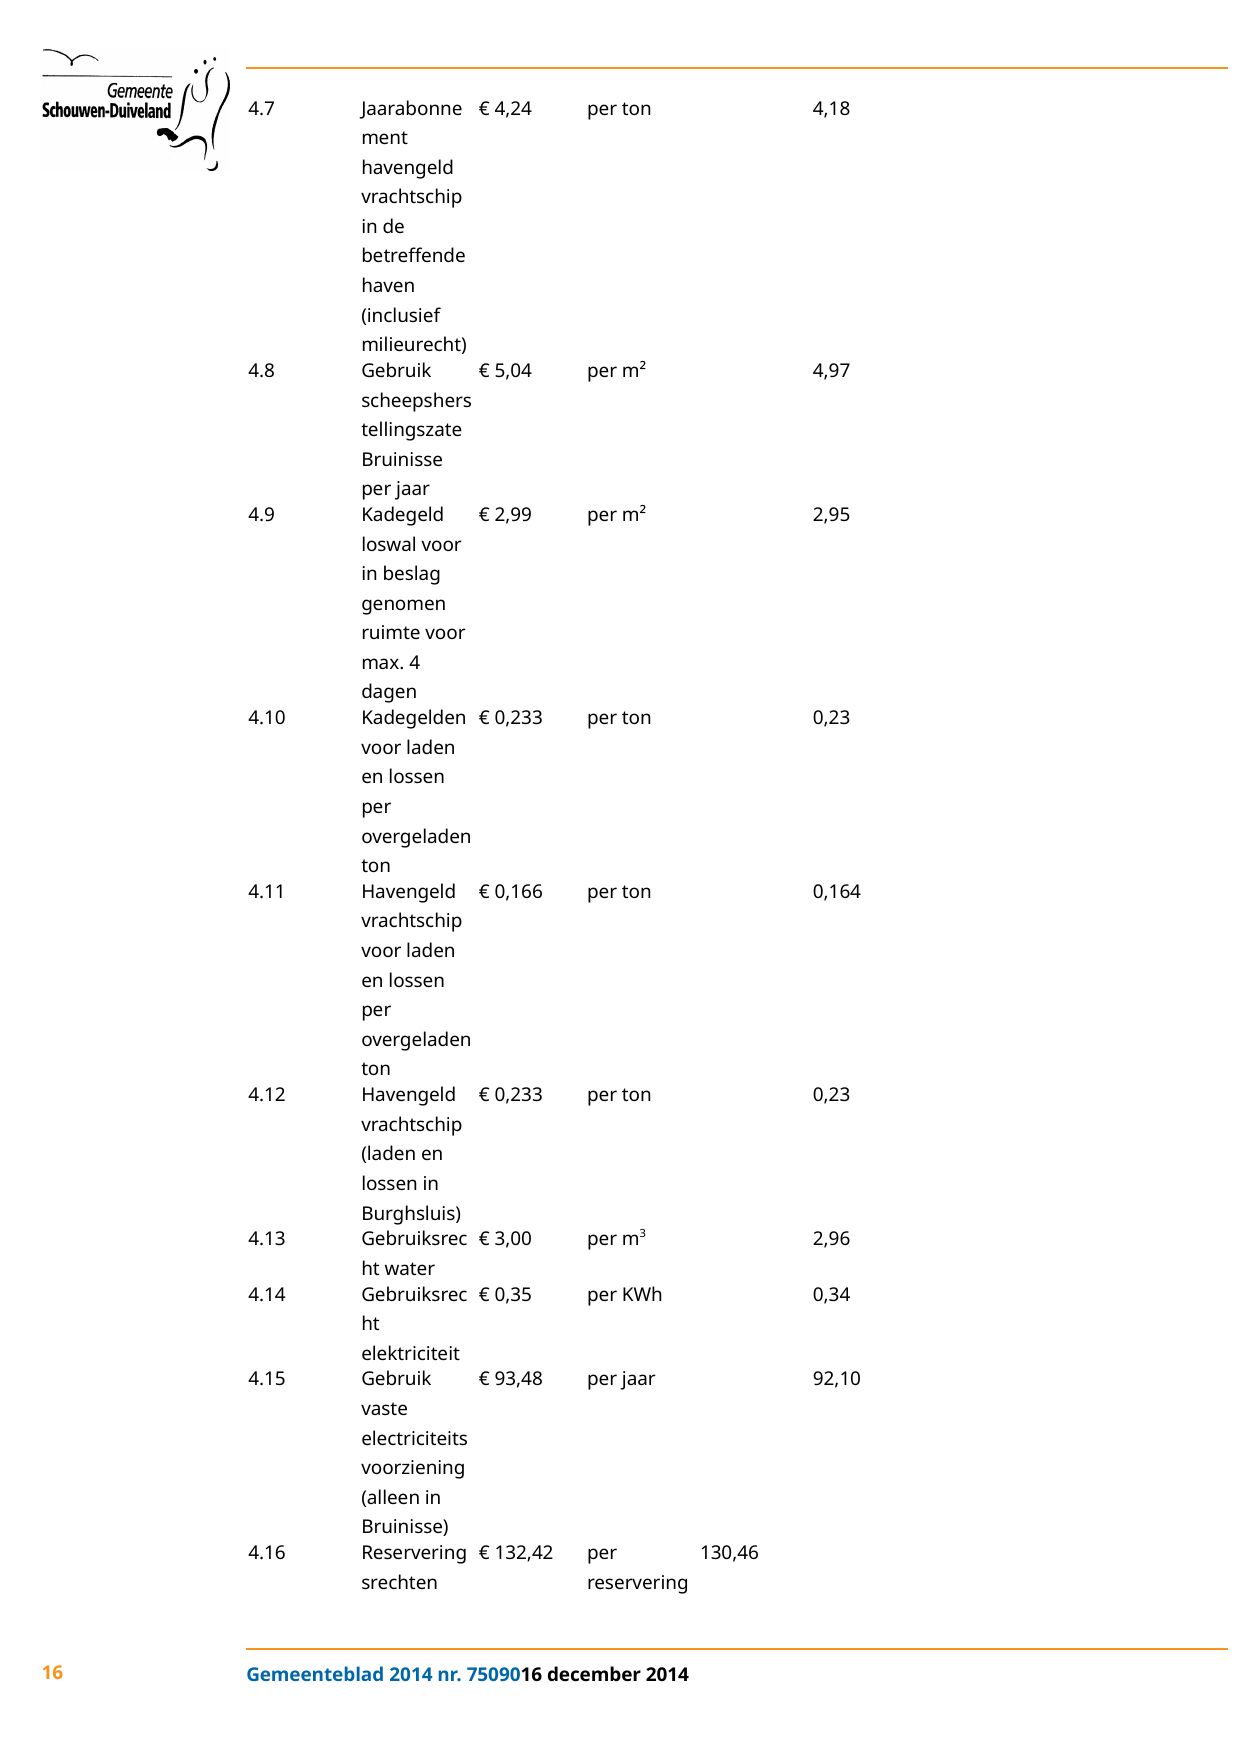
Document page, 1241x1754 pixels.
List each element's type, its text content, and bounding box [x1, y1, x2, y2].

table_cell Reserveringsrechten [361, 1539, 474, 1594]
table_cell 0,34 [813, 1281, 926, 1366]
table_cell € 0,233 [474, 1081, 587, 1225]
table_cell 4,97 [813, 357, 926, 501]
table_cell per KWh [587, 1281, 700, 1366]
table_cell 4.10 [248, 705, 361, 878]
table_cell [926, 1366, 1038, 1539]
table_cell [813, 1539, 926, 1594]
table_cell Gebruik scheepsherstellingszate Bruinisse per jaar [361, 357, 474, 501]
table_cell Gebruiksrecht water [361, 1225, 474, 1281]
table_cell [926, 705, 1038, 878]
table_cell [700, 501, 813, 704]
table_cell € 5,04 [474, 357, 587, 501]
table_cell € 93,48 [474, 1366, 587, 1539]
table_cell 4.16 [248, 1539, 361, 1594]
table_cell 4.7 [248, 95, 361, 357]
table_cell Havengeld vrachtschip voor laden en lossen per overgeladen ton [361, 878, 474, 1081]
table_cell 4.15 [248, 1366, 361, 1539]
table_cell [926, 501, 1038, 704]
table_cell [926, 878, 1038, 1081]
table_cell Havengeld vrachtschip (laden en lossen in Burghsluis) [361, 1081, 474, 1225]
table_cell [926, 1225, 1038, 1281]
table_cell per ton [587, 1081, 700, 1225]
table_cell € 2,99 [474, 501, 587, 704]
table_cell [1039, 501, 1152, 704]
table_cell per m3 [587, 1225, 700, 1281]
table_cell [1039, 1225, 1152, 1281]
table_cell 4.8 [248, 357, 361, 501]
table_cell per m² [587, 501, 700, 704]
table_cell € 0,233 [474, 705, 587, 878]
table_cell € 4,24 [474, 95, 587, 357]
table_cell [700, 705, 813, 878]
table_cell [700, 1366, 813, 1539]
table_cell [1039, 878, 1152, 1081]
table_cell € 132,42 [474, 1539, 587, 1594]
table_cell per ton [587, 95, 700, 357]
table_cell per reservering [587, 1539, 700, 1594]
table_cell € 3,00 [474, 1225, 587, 1281]
table_cell [1039, 1081, 1152, 1225]
table_cell [1039, 357, 1152, 501]
table_cell [1039, 705, 1152, 878]
table_cell Kadegeld loswal voor in beslag genomen ruimte voor max. 4 dagen [361, 501, 474, 704]
table_cell [700, 95, 813, 357]
table_cell € 0,35 [474, 1281, 587, 1366]
table_cell [700, 1225, 813, 1281]
table_cell [1039, 95, 1152, 357]
table_cell € 0,166 [474, 878, 587, 1081]
table_cell [1039, 1366, 1152, 1539]
table_cell Jaarabonnement havengeld vrachtschip in de betreffende haven (inclusief milieurecht) [361, 95, 474, 357]
table_cell per ton [587, 878, 700, 1081]
table_cell 4.14 [248, 1281, 361, 1366]
table_cell 0,164 [813, 878, 926, 1081]
table_cell [926, 1281, 1038, 1366]
table_cell per m² [587, 357, 700, 501]
table_cell 4.9 [248, 501, 361, 704]
table_cell per jaar [587, 1366, 700, 1539]
table_cell [1039, 1281, 1152, 1366]
table_cell 92,10 [813, 1366, 926, 1539]
table_cell 2,96 [813, 1225, 926, 1281]
table_cell 0,23 [813, 705, 926, 878]
table_cell 2,95 [813, 501, 926, 704]
table_cell 4.13 [248, 1225, 361, 1281]
table_cell [926, 1081, 1038, 1225]
table_cell [700, 1281, 813, 1366]
table_cell 130,46 [700, 1539, 813, 1594]
table_cell 4.11 [248, 878, 361, 1081]
table_cell [700, 878, 813, 1081]
table_cell 0,23 [813, 1081, 926, 1225]
table_cell Gebruik vaste electriciteitsvoorziening (alleen in Bruinisse) [361, 1366, 474, 1539]
picture [41, 47, 231, 172]
table_cell 4,18 [813, 95, 926, 357]
table_cell Kadegelden voor laden en lossen per overgeladen ton [361, 705, 474, 878]
table_cell [700, 357, 813, 501]
table_cell Gebruiksrecht elektriciteit [361, 1281, 474, 1366]
table_cell 4.12 [248, 1081, 361, 1225]
table_cell [926, 95, 1038, 357]
table_cell [926, 357, 1038, 501]
table_cell per ton [587, 705, 700, 878]
table_cell [700, 1081, 813, 1225]
table_cell [926, 1539, 1038, 1594]
